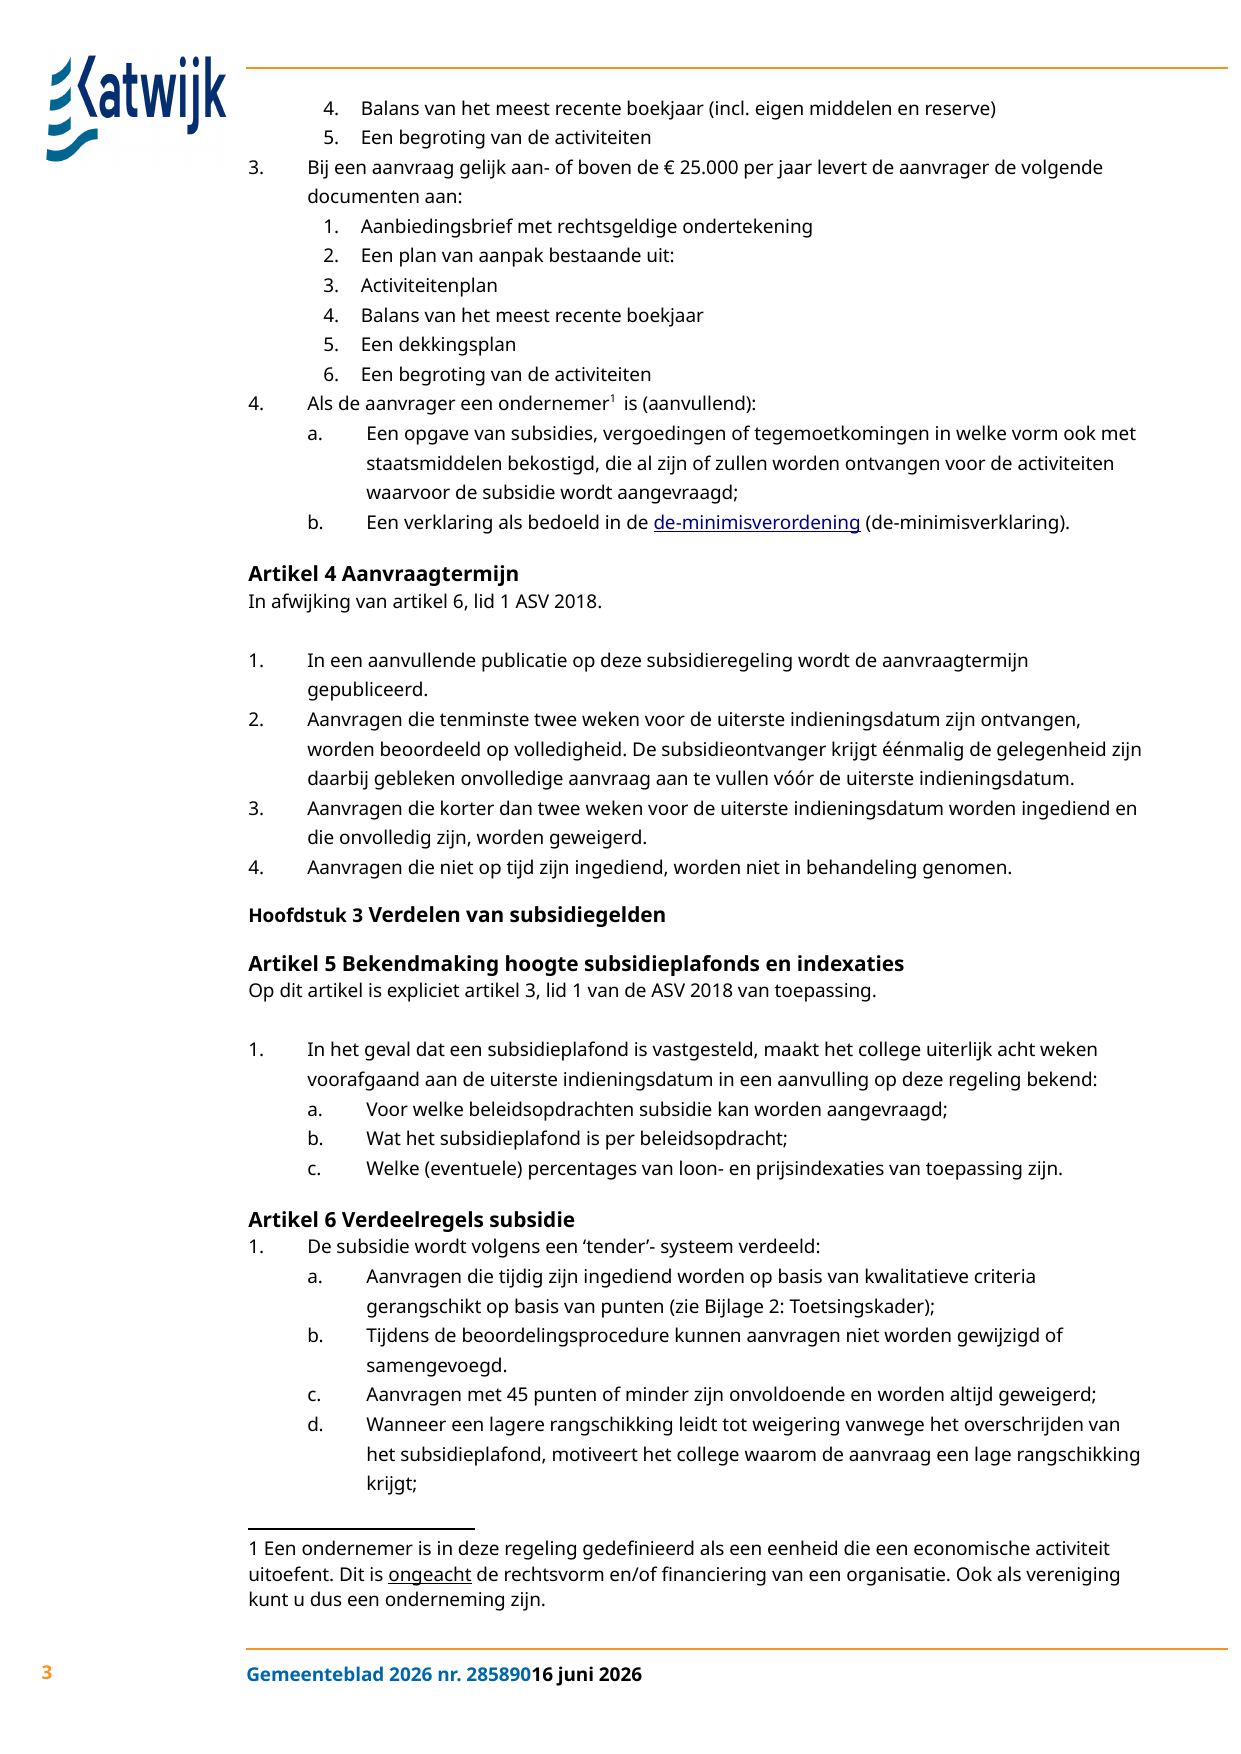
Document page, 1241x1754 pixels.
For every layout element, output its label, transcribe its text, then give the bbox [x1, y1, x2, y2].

list Bij een aanvraag gelijk aan- of boven de € 25.000 per jaar levert de aanvrager de volgende documenten aan: [248, 154, 1152, 209]
list Welke (eventuele) percentages van loon- en prijsindexaties van toepassing zijn. [307, 1155, 1152, 1181]
list Voor welke beleidsopdrachten subsidie kan worden aangevraagd; [307, 1096, 1152, 1121]
list Tijdens de beoordelingsprocedure kunnen aanvragen niet worden gewijzigd of samengevoegd. [307, 1322, 1152, 1378]
list In een aanvullende publicatie op deze subsidieregeling wordt de aanvraagtermijn gepubliceerd. [248, 647, 1152, 702]
list In het geval dat een subsidieplafond is vastgesteld, maakt het college uiterlijk acht weken voorafgaand aan de uiterste indieningsdatum in een aanvulling op deze regeling bekend: [248, 1037, 1152, 1092]
text Artikel 5 Bekendmaking hoogte subsidieplafonds en indexaties [248, 949, 1152, 977]
list Balans van het meest recente boekjaar (incl. eigen middelen en reserve) [323, 95, 1152, 121]
list Een begroting van de activiteiten [323, 124, 1152, 150]
list Een opgave van subsidies, vergoedingen of tegemoetkomingen in welke vorm ook met staatsmiddelen bekostigd, die al zijn of zullen worden ontvangen voor de activiteiten waarvoor de subsidie wordt aangevraagd; [307, 420, 1152, 505]
list Een dekkingsplan [323, 331, 1152, 357]
list Aanbiedingsbrief met rechtsgeldige ondertekening [323, 213, 1152, 239]
list Als de aanvrager een ondernemer is (aanvullend): [248, 391, 1152, 416]
list Aanvragen die tenminste twee weken voor de uiterste indieningsdatum zijn ontvangen, worden beoordeeld op volledigheid. De subsidieontvanger krijgt éénmalig de gelegenheid zijn daarbij gebleken onvolledige aanvraag aan te vullen vóór de uiterste indieningsdatum. [248, 706, 1152, 791]
text In afwijking van artikel 6, lid 1 ASV 2018. [248, 588, 1152, 613]
list Wat het subsidieplafond is per beleidsopdracht; [307, 1125, 1152, 1151]
text Artikel 6 Verdeelregels subsidie [248, 1205, 1152, 1234]
text Artikel 4 Aanvraagtermijn [248, 559, 1152, 588]
list De subsidie wordt volgens een ‘tender’- systeem verdeeld: [248, 1234, 1152, 1259]
list Aanvragen die niet op tijd zijn ingediend, worden niet in behandeling genomen. [248, 854, 1152, 880]
list Aanvragen die korter dan twee weken voor de uiterste indieningsdatum worden ingediend en die onvolledig zijn, worden geweigerd. [248, 795, 1152, 850]
list Activiteitenplan [323, 272, 1152, 298]
list Een begroting van de activiteiten [323, 361, 1152, 387]
list Een ondernemer is in deze regeling gedefinieerd als een eenheid die een economische activiteit uitoefent. Dit is ongeacht de rechtsvorm en/of financiering van een organisatie. Ook als vereniging kunt u dus een onderneming zijn. [248, 1535, 1152, 1612]
list Aanvragen met 45 punten of minder zijn onvoldoende en worden altijd geweigerd; [307, 1382, 1152, 1407]
text Hoofdstuk 3 Verdelen van subsidiegelden [248, 900, 1152, 928]
picture [41, 47, 231, 172]
text Op dit artikel is expliciet artikel 3, lid 1 van de ASV 2018 van toepassing. [248, 977, 1152, 1003]
list Balans van het meest recente boekjaar [323, 302, 1152, 328]
list Een verklaring als bedoeld in de de-minimisverordening (de-minimisverklaring). [307, 509, 1152, 535]
list Een plan van aanpak bestaande uit: [323, 243, 1152, 268]
list Wanneer een lagere rangschikking leidt tot weigering vanwege het overschrijden van het subsidieplafond, motiveert het college waarom de aanvraag een lage rangschikking krijgt; [307, 1411, 1152, 1496]
list Aanvragen die tijdig zijn ingediend worden op basis van kwalitatieve criteria gerangschikt op basis van punten (zie Bijlage 2: Toetsingskader); [307, 1263, 1152, 1319]
